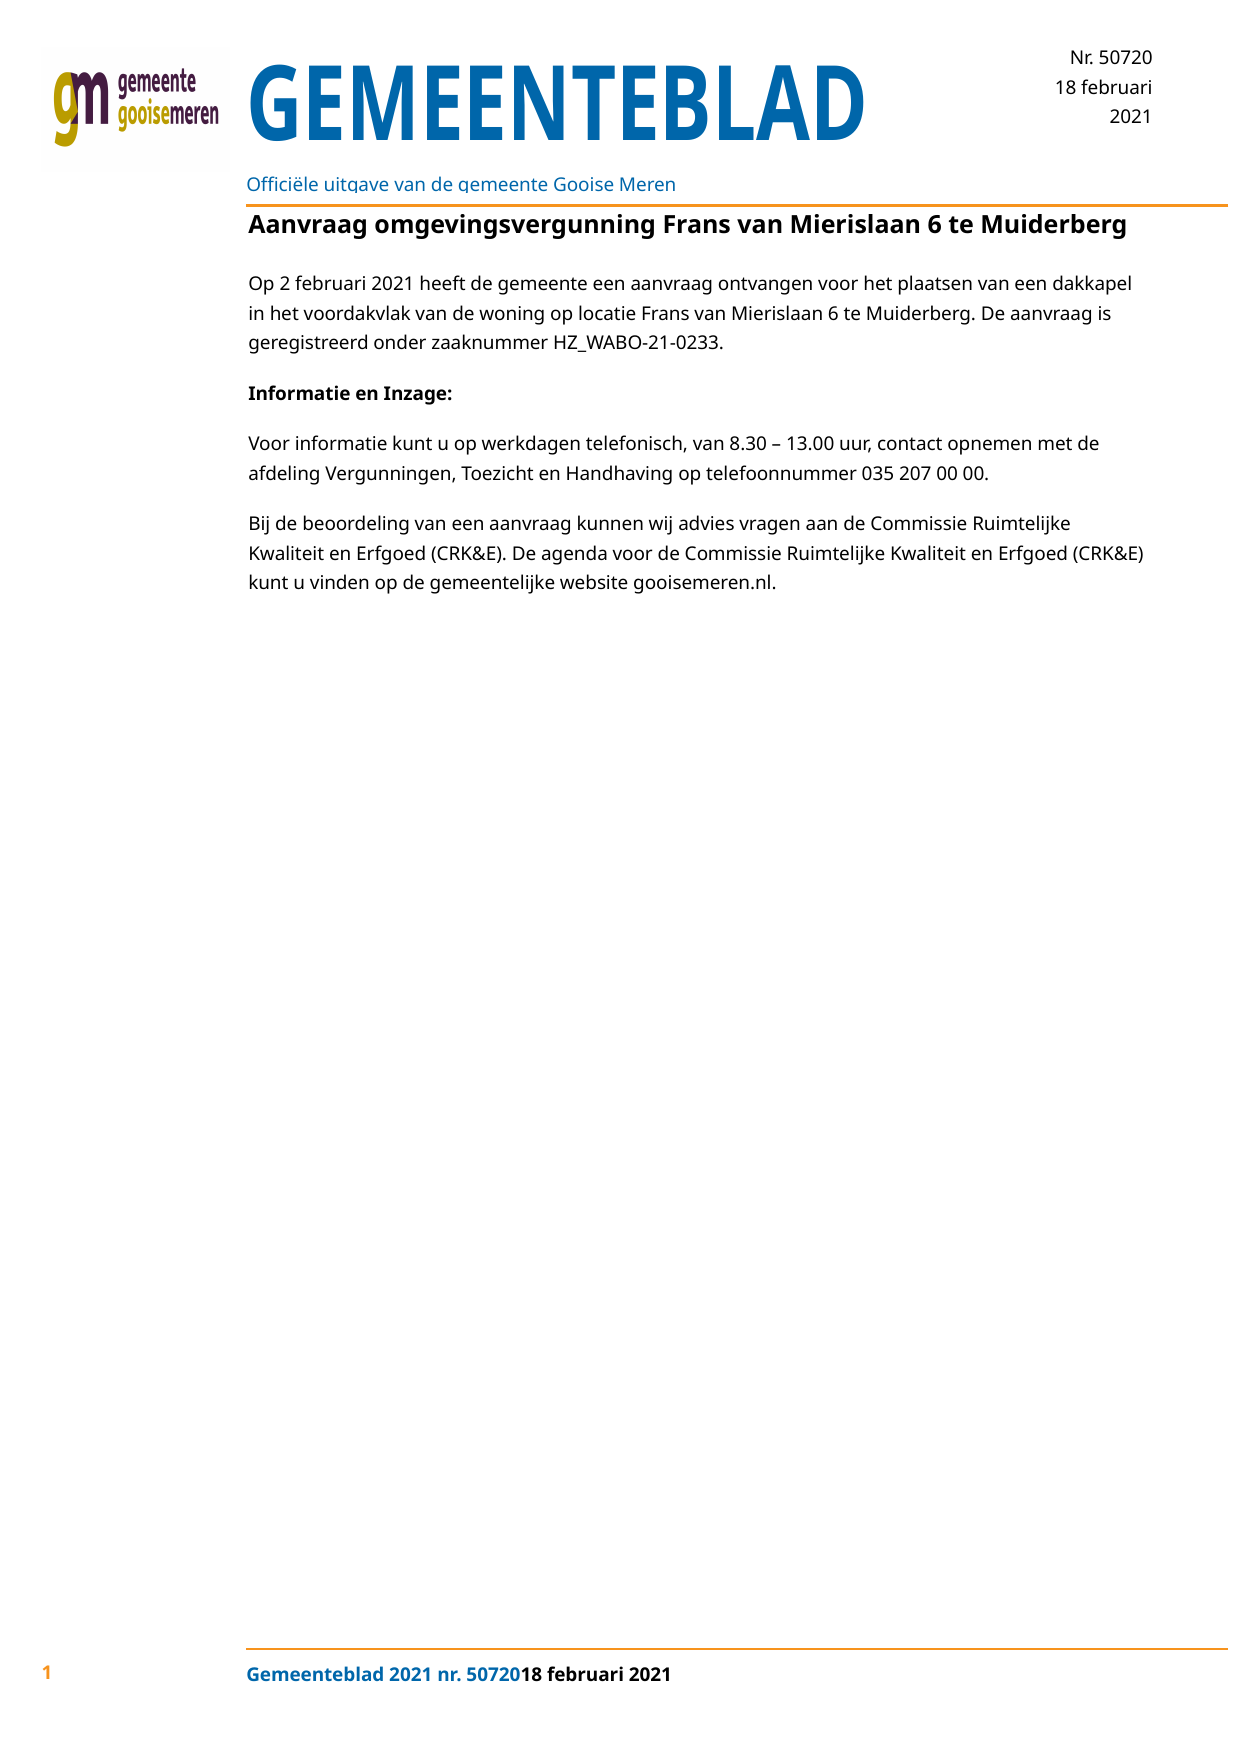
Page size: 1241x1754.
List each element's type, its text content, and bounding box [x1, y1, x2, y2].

text Aanvraag omgevingsvergunning Frans van Mierislaan 6 te Muiderberg [248, 207, 1152, 241]
picture [41, 47, 231, 172]
text Op 2 februari 2021 heeft de gemeente een aanvraag ontvangen voor het plaatsen van een dakkapel in het voordakvlak van de woning op locatie Frans van Mierislaan 6 te Muiderberg. De aanvraag is geregistreerd onder zaaknummer HZ_WABO-21-0233. [248, 270, 1152, 355]
text Informatie en Inzage: [248, 380, 1152, 406]
text Bij de beoordeling van een aanvraag kunnen wij advies vragen aan de Commissie Ruimtelijke Kwaliteit en Erfgoed (CRK&E). De agenda voor de Commissie Ruimtelijke Kwaliteit en Erfgoed (CRK&E) kunt u vinden op de gemeentelijke website gooisemeren.nl. [248, 510, 1152, 595]
text Voor informatie kunt u op werkdagen telefonisch, van 8.30 – 13.00 uur, contact opnemen met de afdeling Vergunningen, Toezicht en Handhaving op telefoonnummer 035 207 00 00. [248, 430, 1152, 486]
